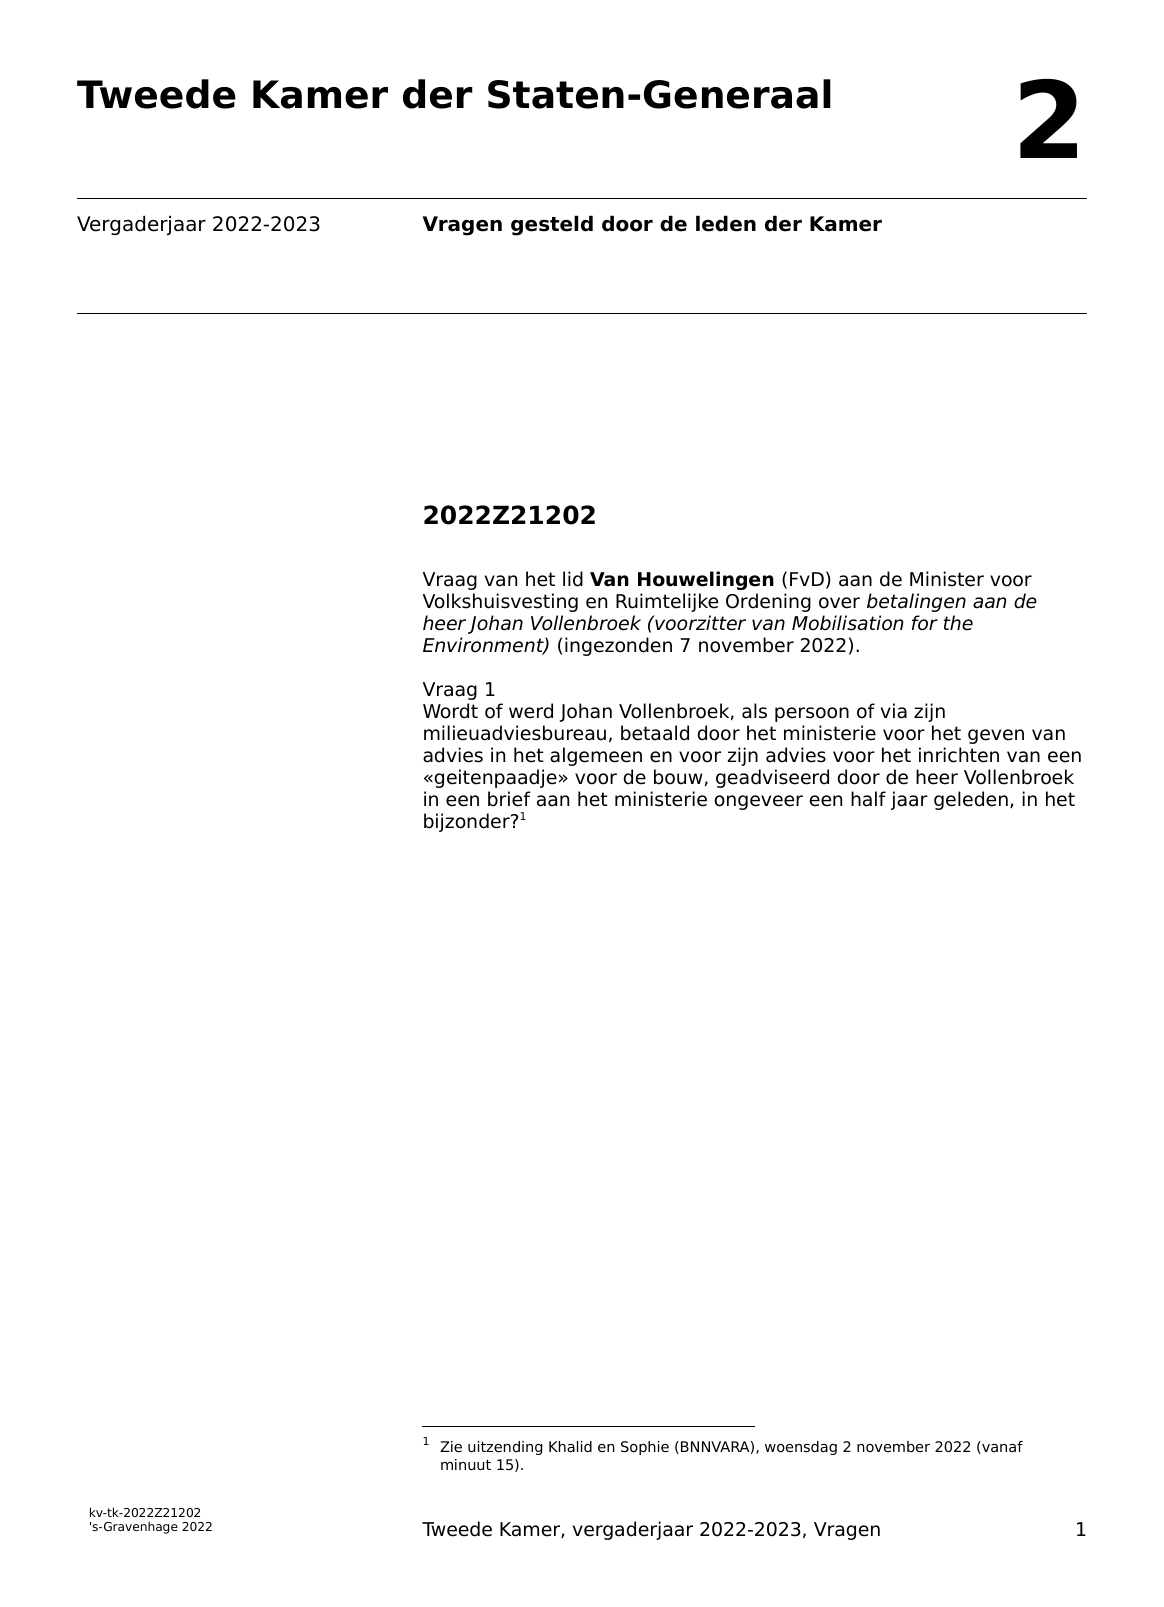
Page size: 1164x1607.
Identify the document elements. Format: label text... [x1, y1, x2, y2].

text 's-Gravenhage 2022 [88, 1520, 323, 1534]
text kv-tk-2022Z21202 [88, 1506, 323, 1520]
text Wordt of werd Johan Vollenbroek, als persoon of via zijn milieuadviesbureau, betaald door het ministerie voor het geven van advies in het algemeen en voor zijn advies voor het inrichten van een «geitenpaadje» voor de bouw, geadviseerd door de heer Vollenbroek in een brief aan het ministerie ongeveer een half jaar geleden, in het bijzonder? [422, 701, 1087, 833]
text Zie uitzending Khalid en Sophie (BNNVARA), woensdag 2 november 2022 (vanaf minuut 15). [422, 1435, 1087, 1474]
table_header 2 [886, 59, 1087, 198]
table_header Tweede Kamer der Staten-Generaal [77, 59, 886, 198]
text Vraag 1 [422, 679, 1087, 701]
table_cell Vragen gesteld door de leden der Kamer [422, 199, 1087, 313]
table_cell Vergaderjaar 2022-2023 [77, 199, 422, 313]
text 2022Z21202 [422, 501, 1087, 531]
text Vraag van het lid Van Houwelingen (FvD) aan de Minister voor Volkshuisvesting en Ruimtelijke Ordening over betalingen aan de heer Johan Vollenbroek (voorzitter van Mobilisation for the Environment) (ingezonden 7 november 2022). [422, 569, 1087, 657]
